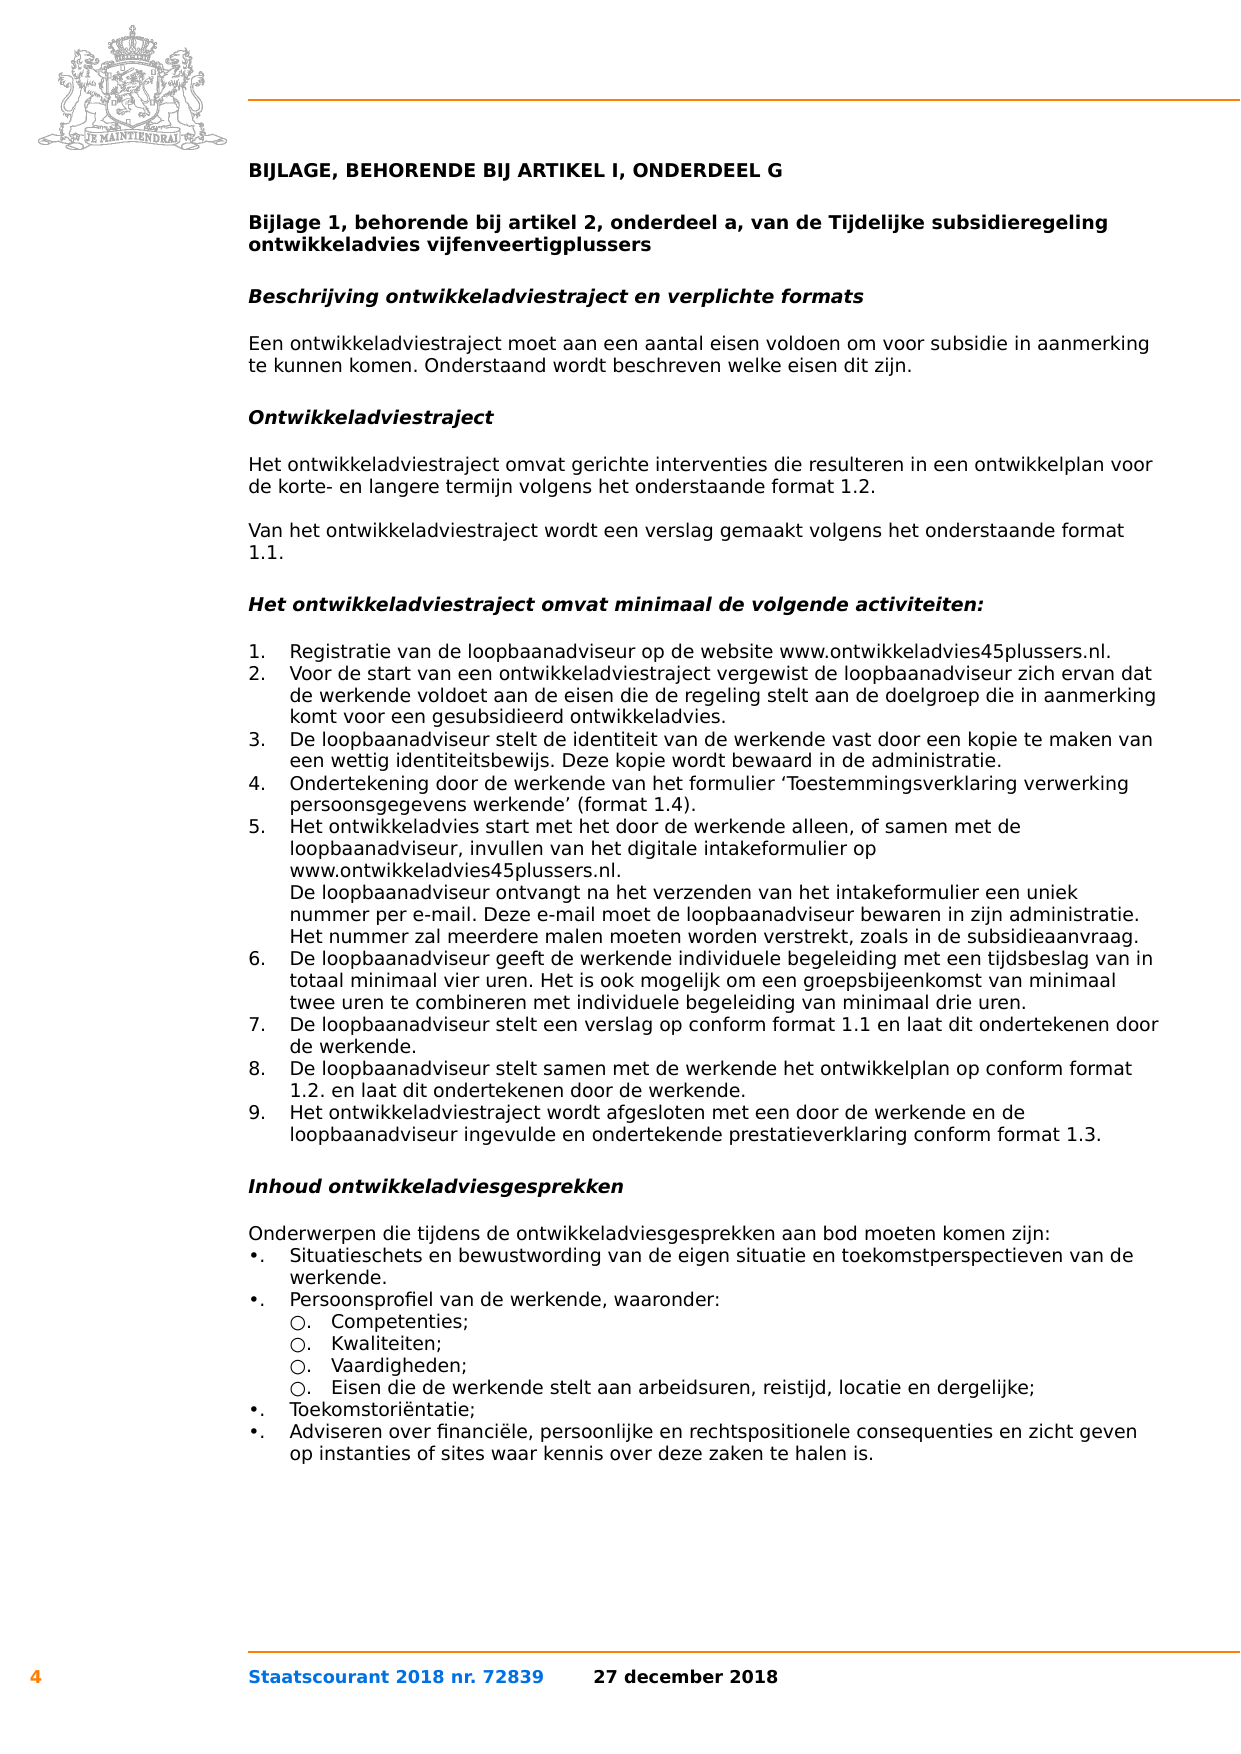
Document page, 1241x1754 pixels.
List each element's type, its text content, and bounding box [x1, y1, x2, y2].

picture [38, 25, 227, 150]
text ○. Competenties; [289, 1311, 1163, 1333]
text •. Adviseren over financiële, persoonlijke en rechtspositionele consequenties en zicht geven op instanties of sites waar kennis over deze zaken te halen is. [248, 1421, 1163, 1465]
subtitle BIJLAGE, BEHORENDE BIJ ARTIKEL I, ONDERDEEL G [248, 160, 1163, 182]
text ○. Eisen die de werkende stelt aan arbeidsuren, reistijd, locatie en dergelijke; [289, 1377, 1163, 1399]
text Een ontwikkeladviestraject moet aan een aantal eisen voldoen om voor subsidie in aanmerking te kunnen komen. Onderstaand wordt beschreven welke eisen dit zijn. [248, 333, 1163, 377]
text ○. Kwaliteiten; [289, 1333, 1163, 1355]
text 4. Ondertekening door de werkende van het formulier ‘Toestemmingsverklaring verwerking persoonsgegevens werkende’ (format 1.4). [248, 772, 1163, 816]
text •. Persoonsprofiel van de werkende, waaronder: [248, 1289, 1163, 1311]
subtitle Beschrijving ontwikkeladviestraject en verplichte formats [248, 286, 1163, 308]
text Het ontwikkeladviestraject omvat gerichte interventies die resulteren in een ontwikkelplan voor de korte- en langere termijn volgens het onderstaande format 1.2. [248, 454, 1163, 498]
text 9. Het ontwikkeladviestraject wordt afgesloten met een door de werkende en de loopbaanadviseur ingevulde en ondertekende prestatieverklaring conform format 1.3. [248, 1102, 1163, 1146]
text 3. De loopbaanadviseur stelt de identiteit van de werkende vast door een kopie te maken van een wettig identiteitsbewijs. Deze kopie wordt bewaard in de administratie. [248, 728, 1163, 772]
text 7. De loopbaanadviseur stelt een verslag op conform format 1.1 en laat dit ondertekenen door de werkende. [248, 1014, 1163, 1058]
text •. Situatieschets en bewustwording van de eigen situatie en toekomstperspectieven van de werkende. [248, 1245, 1163, 1289]
subtitle Bijlage 1, behorende bij artikel 2, onderdeel a, van de Tijdelijke subsidieregeling ontwikkeladvies vijfenveertigplussers [248, 212, 1163, 256]
text 8. De loopbaanadviseur stelt samen met de werkende het ontwikkelplan op conform format 1.2. en laat dit ondertekenen door de werkende. [248, 1058, 1163, 1102]
text 6. De loopbaanadviseur geeft de werkende individuele begeleiding met een tijdsbeslag van in totaal minimaal vier uren. Het is ook mogelijk om een groepsbijeenkomst van minimaal twee uren te combineren met individuele begeleiding van minimaal drie uren. [248, 948, 1163, 1014]
subtitle Inhoud ontwikkeladviesgesprekken [248, 1176, 1163, 1198]
text •. Toekomstoriëntatie; [248, 1399, 1163, 1421]
text Onderwerpen die tijdens de ontwikkeladviesgesprekken aan bod moeten komen zijn: [248, 1223, 1163, 1245]
text 2. Voor de start van een ontwikkeladviestraject vergewist de loopbaanadviseur zich ervan dat de werkende voldoet aan de eisen die de regeling stelt aan de doelgroep die in aanmerking komt voor een gesubsidieerd ontwikkeladvies. [248, 662, 1163, 728]
text ○. Vaardigheden; [289, 1355, 1163, 1377]
text 1. Registratie van de loopbaanadviseur op de website www.ontwikkeladvies45plussers.nl. [248, 641, 1163, 662]
text Van het ontwikkeladviestraject wordt een verslag gemaakt volgens het onderstaande format 1.1. [248, 519, 1163, 563]
subtitle Ontwikkeladviestraject [248, 407, 1163, 429]
subtitle Het ontwikkeladviestraject omvat minimaal de volgende activiteiten: [248, 593, 1163, 616]
text 5. Het ontwikkeladvies start met het door de werkende alleen, of samen met de loopbaanadviseur, invullen van het digitale intakeformulier op www.ontwikkeladvies45plussers.nl. [248, 816, 1163, 882]
text De loopbaanadviseur ontvangt na het verzenden van het intakeformulier een uniek nummer per e-mail. Deze e-mail moet de loopbaanadviseur bewaren in zijn administratie. Het nummer zal meerdere malen moeten worden verstrekt, zoals in de subsidieaanvraag. [289, 882, 1163, 948]
